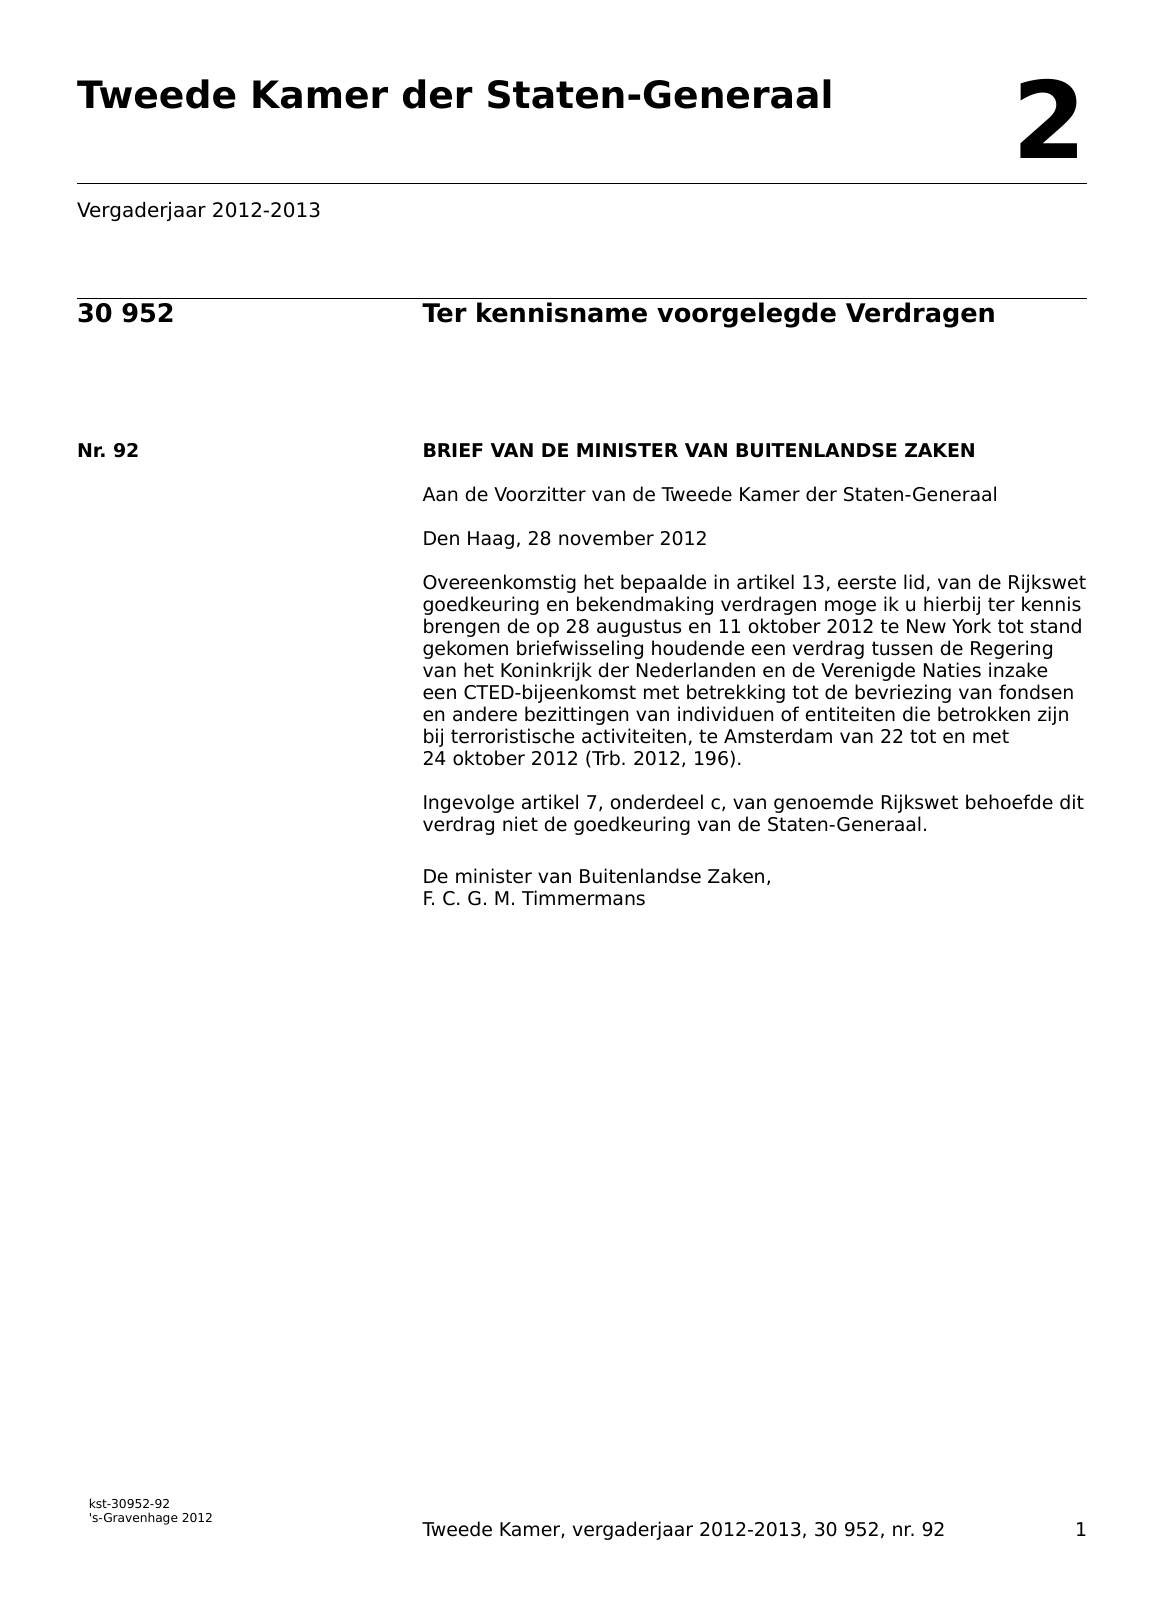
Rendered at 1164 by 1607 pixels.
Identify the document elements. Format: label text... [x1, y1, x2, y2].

text De minister van Buitenlandse Zaken, F. C. G. M. Timmermans [422, 866, 1087, 910]
table_header Tweede Kamer der Staten-Generaal [77, 59, 886, 183]
table_cell Vergaderjaar 2012-2013 [77, 184, 1087, 298]
subtitle Nr. 92 BRIEF VAN DE MINISTER VAN BUITENLANDSE ZAKEN [77, 440, 1087, 462]
text Overeenkomstig het bepaalde in artikel 13, eerste lid, van de Rijkswet goedkeuring en bekendmaking verdragen moge ik u hierbij ter kennis brengen de op 28 augustus en 11 oktober 2012 te New York tot stand gekomen briefwisseling houdende een verdrag tussen de Regering van het Koninkrijk der Nederlanden en de Verenigde Naties inzake een CTED-bijeenkomst met betrekking tot de bevriezing van fondsen en andere bezittingen van individuen of entiteiten die betrokken zijn bij terroristische activiteiten, te Amsterdam van 22 tot en met 24 oktober 2012 (Trb. 2012, 196). [422, 572, 1087, 770]
text Ingevolge artikel 7, onderdeel c, van genoemde Rijkswet behoefde dit verdrag niet de goedkeuring van de Staten-Generaal. [422, 792, 1087, 836]
text Den Haag, 28 november 2012 [422, 528, 1087, 550]
subtitle 30 952 Ter kennisname voorgelegde Verdragen [77, 299, 1087, 329]
table_header 2 [886, 59, 1087, 183]
text 's-Gravenhage 2012 [88, 1511, 323, 1525]
text kst-30952-92 [88, 1497, 323, 1511]
text Aan de Voorzitter van de Tweede Kamer der Staten-Generaal [422, 484, 1087, 506]
